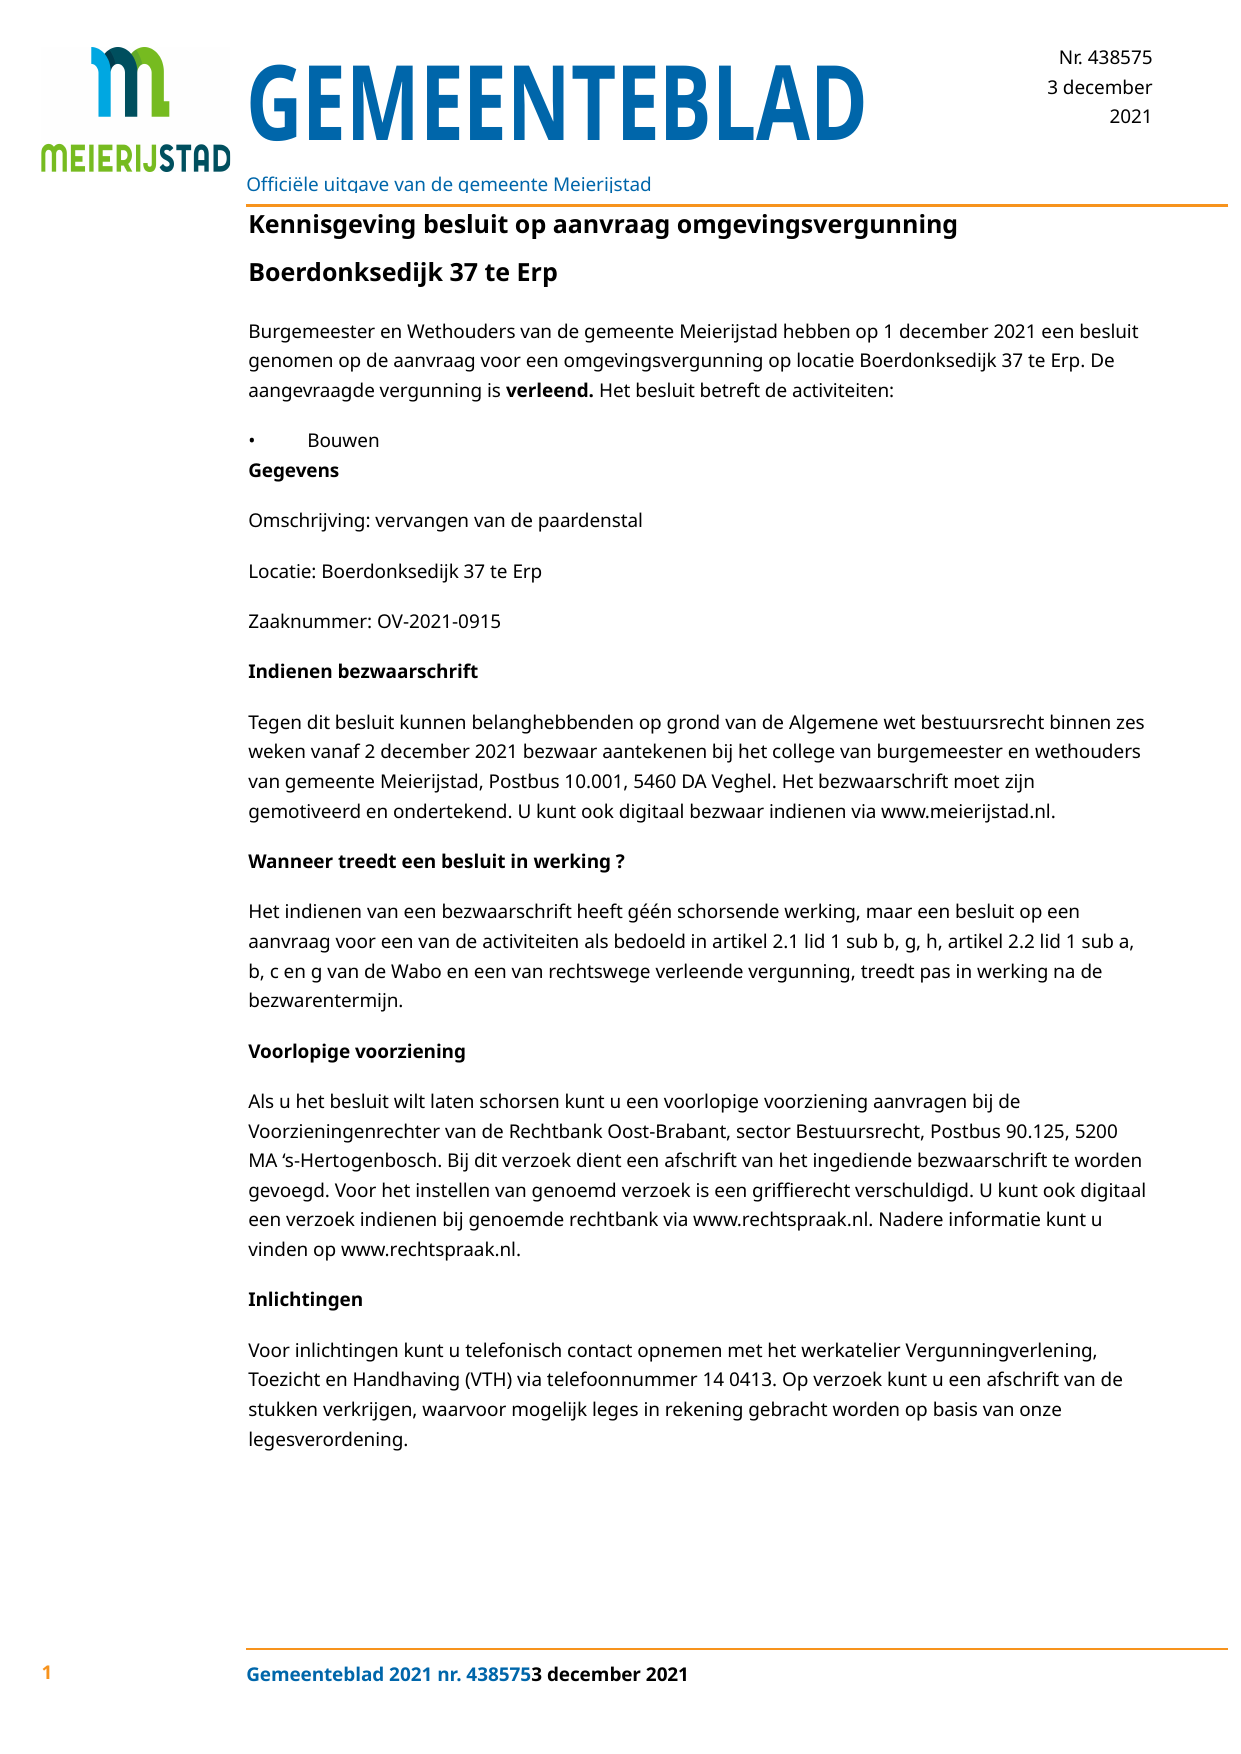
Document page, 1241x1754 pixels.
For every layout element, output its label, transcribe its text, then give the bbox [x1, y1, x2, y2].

list Bouwen [248, 427, 1152, 453]
text Als u het besluit wilt laten schorsen kunt u een voorlopige voorziening aanvragen bij de Voorzieningenrechter van de Rechtbank Oost-Brabant, sector Bestuursrecht, Postbus 90.125, 5200 MA ‘s-Hertogenbosch. Bij dit verzoek dient een afschrift van het ingediende bezwaarschrift te worden gevoegd. Voor het instellen van genoemd verzoek is een griffierecht verschuldigd. U kunt ook digitaal een verzoek indienen bij genoemde rechtbank via www.rechtspraak.nl. Nadere informatie kunt u vinden op www.rechtspraak.nl. [248, 1088, 1152, 1262]
text Indienen bezwaarschrift [248, 659, 1152, 684]
text Wanneer treedt een besluit in werking ? [248, 848, 1152, 874]
text Zaaknummer: OV-2021-0915 [248, 608, 1152, 634]
text Omschrijving: vervangen van de paardenstal [248, 507, 1152, 533]
text Kennisgeving besluit op aanvraag omgevingsvergunning Boerdonksedijk 37 te Erp [248, 207, 1152, 288]
text Voorlopige voorziening [248, 1038, 1152, 1064]
text Gegevens [248, 457, 1152, 483]
text Tegen dit besluit kunnen belanghebbenden op grond van de Algemene wet bestuursrecht binnen zes weken vanaf 2 december 2021 bezwaar aantekenen bij het college van burgemeester en wethouders van gemeente Meierijstad, Postbus 10.001, 5460 DA Veghel. Het bezwaarschrift moet zijn gemotiveerd en ondertekend. U kunt ook digitaal bezwaar indienen via www.meierijstad.nl. [248, 709, 1152, 824]
text Voor inlichtingen kunt u telefonisch contact opnemen met het werkatelier Vergunningverlening, Toezicht en Handhaving (VTH) via telefoonnummer 14 0413. Op verzoek kunt u een afschrift van de stukken verkrijgen, waarvoor mogelijk leges in rekening gebracht worden op basis van onze legesverordening. [248, 1337, 1152, 1452]
text Inlichtingen [248, 1287, 1152, 1312]
text Het indienen van een bezwaarschrift heeft géén schorsende werking, maar een besluit op een aanvraag voor een van de activiteiten als bedoeld in artikel 2.1 lid 1 sub b, g, h, artikel 2.2 lid 1 sub a, b, c en g van de Wabo en een van rechtswege verleende vergunning, treedt pas in werking na de bezwarentermijn. [248, 899, 1152, 1013]
text Burgemeester en Wethouders van de gemeente Meierijstad hebben op 1 december 2021 een besluit genomen op de aanvraag voor een omgevingsvergunning op locatie Boerdonksedijk 37 te Erp. De aangevraagde vergunning is verleend. Het besluit betreft de activiteiten: [248, 318, 1152, 403]
text Locatie: Boerdonksedijk 37 te Erp [248, 558, 1152, 584]
picture [41, 47, 231, 172]
